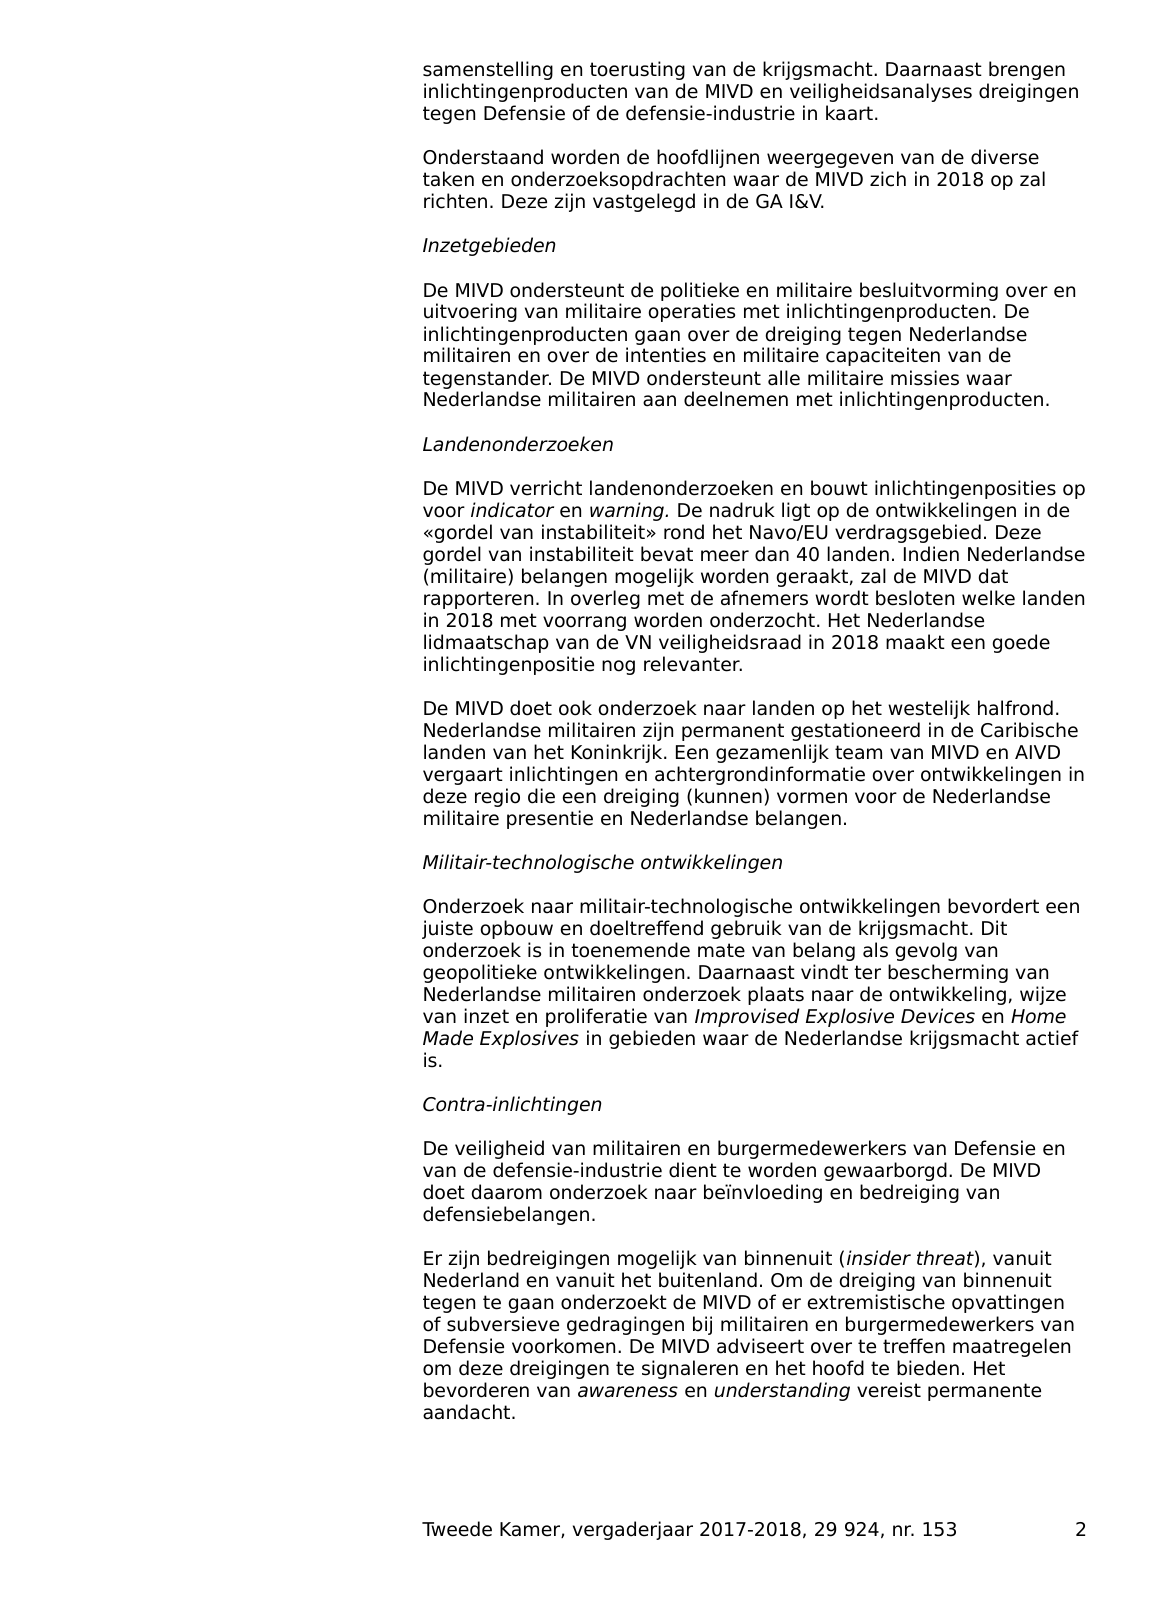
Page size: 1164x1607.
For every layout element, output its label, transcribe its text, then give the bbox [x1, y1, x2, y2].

subtitle Inzetgebieden [422, 235, 1087, 257]
text Onderstaand worden de hoofdlijnen weergegeven van de diverse taken en onderzoeksopdrachten waar de MIVD zich in 2018 op zal richten. Deze zijn vastgelegd in de GA I&V. [422, 147, 1087, 213]
text De veiligheid van militairen en burgermedewerkers van Defensie en van de defensie-industrie dient te worden gewaarborgd. De MIVD doet daarom onderzoek naar beïnvloeding en bedreiging van defensiebelangen. [422, 1138, 1087, 1226]
text Er zijn bedreigingen mogelijk van binnenuit (insider threat), vanuit Nederland en vanuit het buitenland. Om de dreiging van binnenuit tegen te gaan onderzoekt de MIVD of er extremistische opvattingen of subversieve gedragingen bij militairen en burgermedewerkers van Defensie voorkomen. De MIVD adviseert over te treffen maatregelen om deze dreigingen te signaleren en het hoofd te bieden. Het bevorderen van awareness en understanding vereist permanente aandacht. [422, 1248, 1087, 1424]
text De MIVD ondersteunt de politieke en militaire besluitvorming over en uitvoering van militaire operaties met inlichtingenproducten. De inlichtingenproducten gaan over de dreiging tegen Nederlandse militairen en over de intenties en militaire capaciteiten van de tegenstander. De MIVD ondersteunt alle militaire missies waar Nederlandse militairen aan deelnemen met inlichtingenproducten. [422, 279, 1087, 411]
subtitle Militair-technologische ontwikkelingen [422, 852, 1087, 874]
text De MIVD verricht landenonderzoeken en bouwt inlichtingenposities op voor indicator en warning. De nadruk ligt op de ontwikkelingen in de «gordel van instabiliteit» rond het Navo/EU verdragsgebied. Deze gordel van instabiliteit bevat meer dan 40 landen. Indien Nederlandse (militaire) belangen mogelijk worden geraakt, zal de MIVD dat rapporteren. In overleg met de afnemers wordt besloten welke landen in 2018 met voorrang worden onderzocht. Het Nederlandse lidmaatschap van de VN veiligheidsraad in 2018 maakt een goede inlichtingenpositie nog relevanter. [422, 478, 1087, 676]
subtitle Landenonderzoeken [422, 433, 1087, 456]
subtitle Contra-inlichtingen [422, 1094, 1087, 1116]
text Onderzoek naar militair-technologische ontwikkelingen bevordert een juiste opbouw en doeltreffend gebruik van de krijgsmacht. Dit onderzoek is in toenemende mate van belang als gevolg van geopolitieke ontwikkelingen. Daarnaast vindt ter bescherming van Nederlandse militairen onderzoek plaats naar de ontwikkeling, wijze van inzet en proliferatie van Improvised Explosive Devices en Home Made Explosives in gebieden waar de Nederlandse krijgsmacht actief is. [422, 896, 1087, 1072]
text samenstelling en toerusting van de krijgsmacht. Daarnaast brengen inlichtingenproducten van de MIVD en veiligheidsanalyses dreigingen tegen Defensie of de defensie-industrie in kaart. [422, 59, 1087, 125]
text De MIVD doet ook onderzoek naar landen op het westelijk halfrond. Nederlandse militairen zijn permanent gestationeerd in de Caribische landen van het Koninkrijk. Een gezamenlijk team van MIVD en AIVD vergaart inlichtingen en achtergrondinformatie over ontwikkelingen in deze regio die een dreiging (kunnen) vormen voor de Nederlandse militaire presentie en Nederlandse belangen. [422, 698, 1087, 829]
